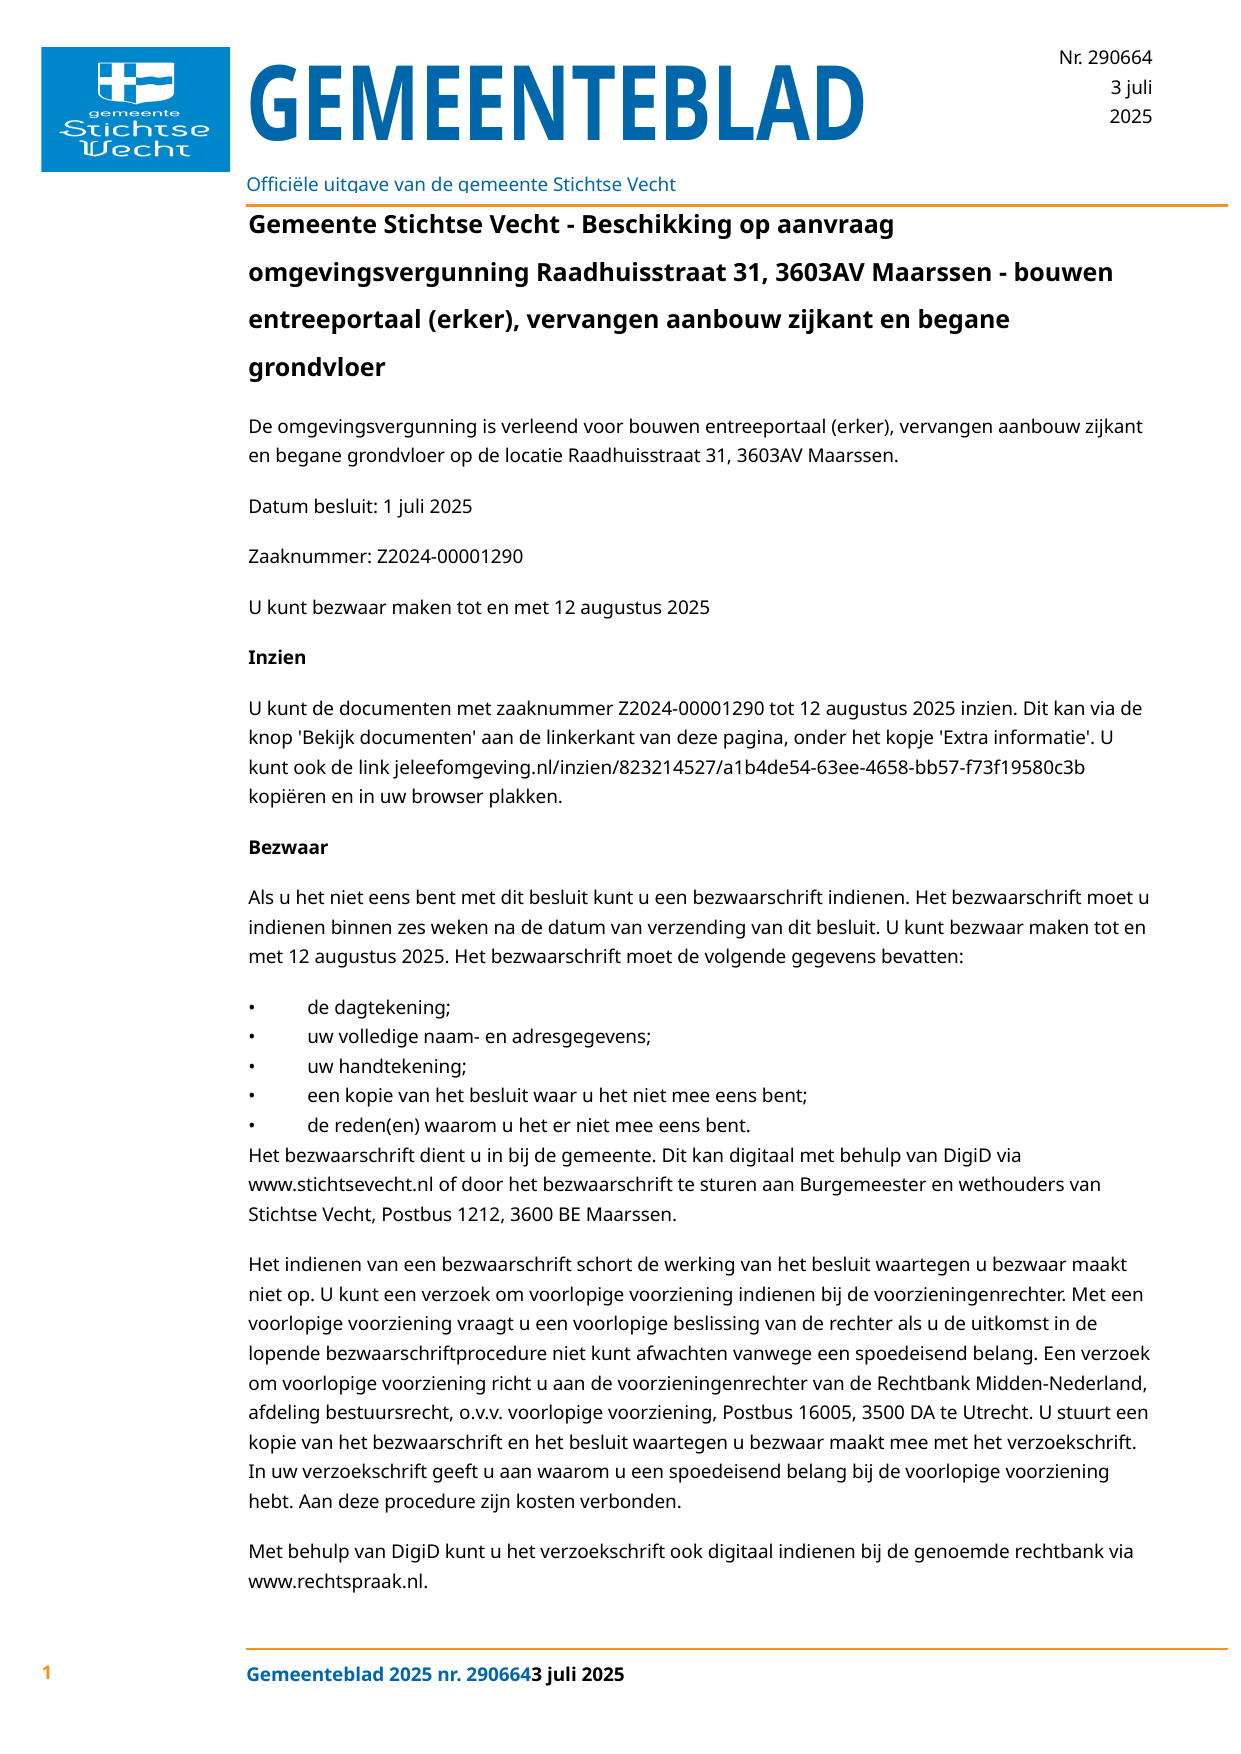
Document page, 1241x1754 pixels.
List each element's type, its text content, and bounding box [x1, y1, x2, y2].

list de reden(en) waarom u het er niet mee eens bent. [248, 1112, 1152, 1138]
text Het indienen van een bezwaarschrift schort de werking van het besluit waartegen u bezwaar maakt niet op. U kunt een verzoek om voorlopige voorziening indienen bij de voorzieningenrechter. Met een voorlopige voorziening vraagt u een voorlopige beslissing van de rechter als u de uitkomst in de lopende bezwaarschriftprocedure niet kunt afwachten vanwege een spoedeisend belang. Een verzoek om voorlopige voorziening richt u aan de voorzieningenrechter van de Rechtbank Midden-Nederland, afdeling bestuursrecht, o.v.v. voorlopige voorziening, Postbus 16005, 3500 DA te Utrecht. U stuurt een kopie van het bezwaarschrift en het besluit waartegen u bezwaar maakt mee met het verzoekschrift. In uw verzoekschrift geeft u aan waarom u een spoedeisend belang bij de voorlopige voorziening hebt. Aan deze procedure zijn kosten verbonden. [248, 1251, 1152, 1514]
list uw volledige naam- en adresgegevens; [248, 1023, 1152, 1049]
text Datum besluit: 1 juli 2025 [248, 493, 1152, 519]
text U kunt de documenten met zaaknummer Z2024-00001290 tot 12 augustus 2025 inzien. Dit kan via de knop 'Bekijk documenten' aan de linkerkant van deze pagina, onder het kopje 'Extra informatie'. U kunt ook de link jeleefomgeving.nl/inzien/823214527/a1b4de54-63ee-4658-bb57-f73f19580c3b kopiëren en in uw browser plakken. [248, 695, 1152, 809]
text Inzien [248, 644, 1152, 670]
list uw handtekening; [248, 1053, 1152, 1079]
text Als u het niet eens bent met dit besluit kunt u een bezwaarschrift indienen. Het bezwaarschrift moet u indienen binnen zes weken na de datum van verzending van dit besluit. U kunt bezwaar maken tot en met 12 augustus 2025. Het bezwaarschrift moet de volgende gegevens bevatten: [248, 884, 1152, 969]
picture [137, 63, 174, 103]
list een kopie van het besluit waar u het niet mee eens bent; [248, 1083, 1152, 1108]
text Bezwaar [248, 834, 1152, 860]
text De omgevingsvergunning is verleend voor bouwen entreeportaal (erker), vervangen aanbouw zijkant en begane grondvloer op de locatie Raadhuisstraat 31, 3603AV Maarssen. [248, 413, 1152, 468]
text U kunt bezwaar maken tot en met 12 augustus 2025 [248, 594, 1152, 620]
picture [99, 63, 135, 101]
text Met behulp van DigiD kunt u het verzoekschrift ook digitaal indienen bij de genoemde rechtbank via www.rechtspraak.nl. [248, 1538, 1152, 1594]
list de dagtekening; [248, 994, 1152, 1020]
text Het bezwaarschrift dient u in bij de gemeente. Dit kan digitaal met behulp van DigiD via www.stichtsevecht.nl of door het bezwaarschrift te sturen aan Burgemeester en wethouders van Stichtse Vecht, Postbus 1212, 3600 BE Maarssen. [248, 1142, 1152, 1227]
text Gemeente Stichtse Vecht - Beschikking op aanvraag omgevingsvergunning Raadhuisstraat 31, 3603AV Maarssen - bouwen entreeportaal (erker), vervangen aanbouw zijkant en begane grondvloer [248, 207, 1152, 384]
text Zaaknummer: Z2024-00001290 [248, 543, 1152, 569]
